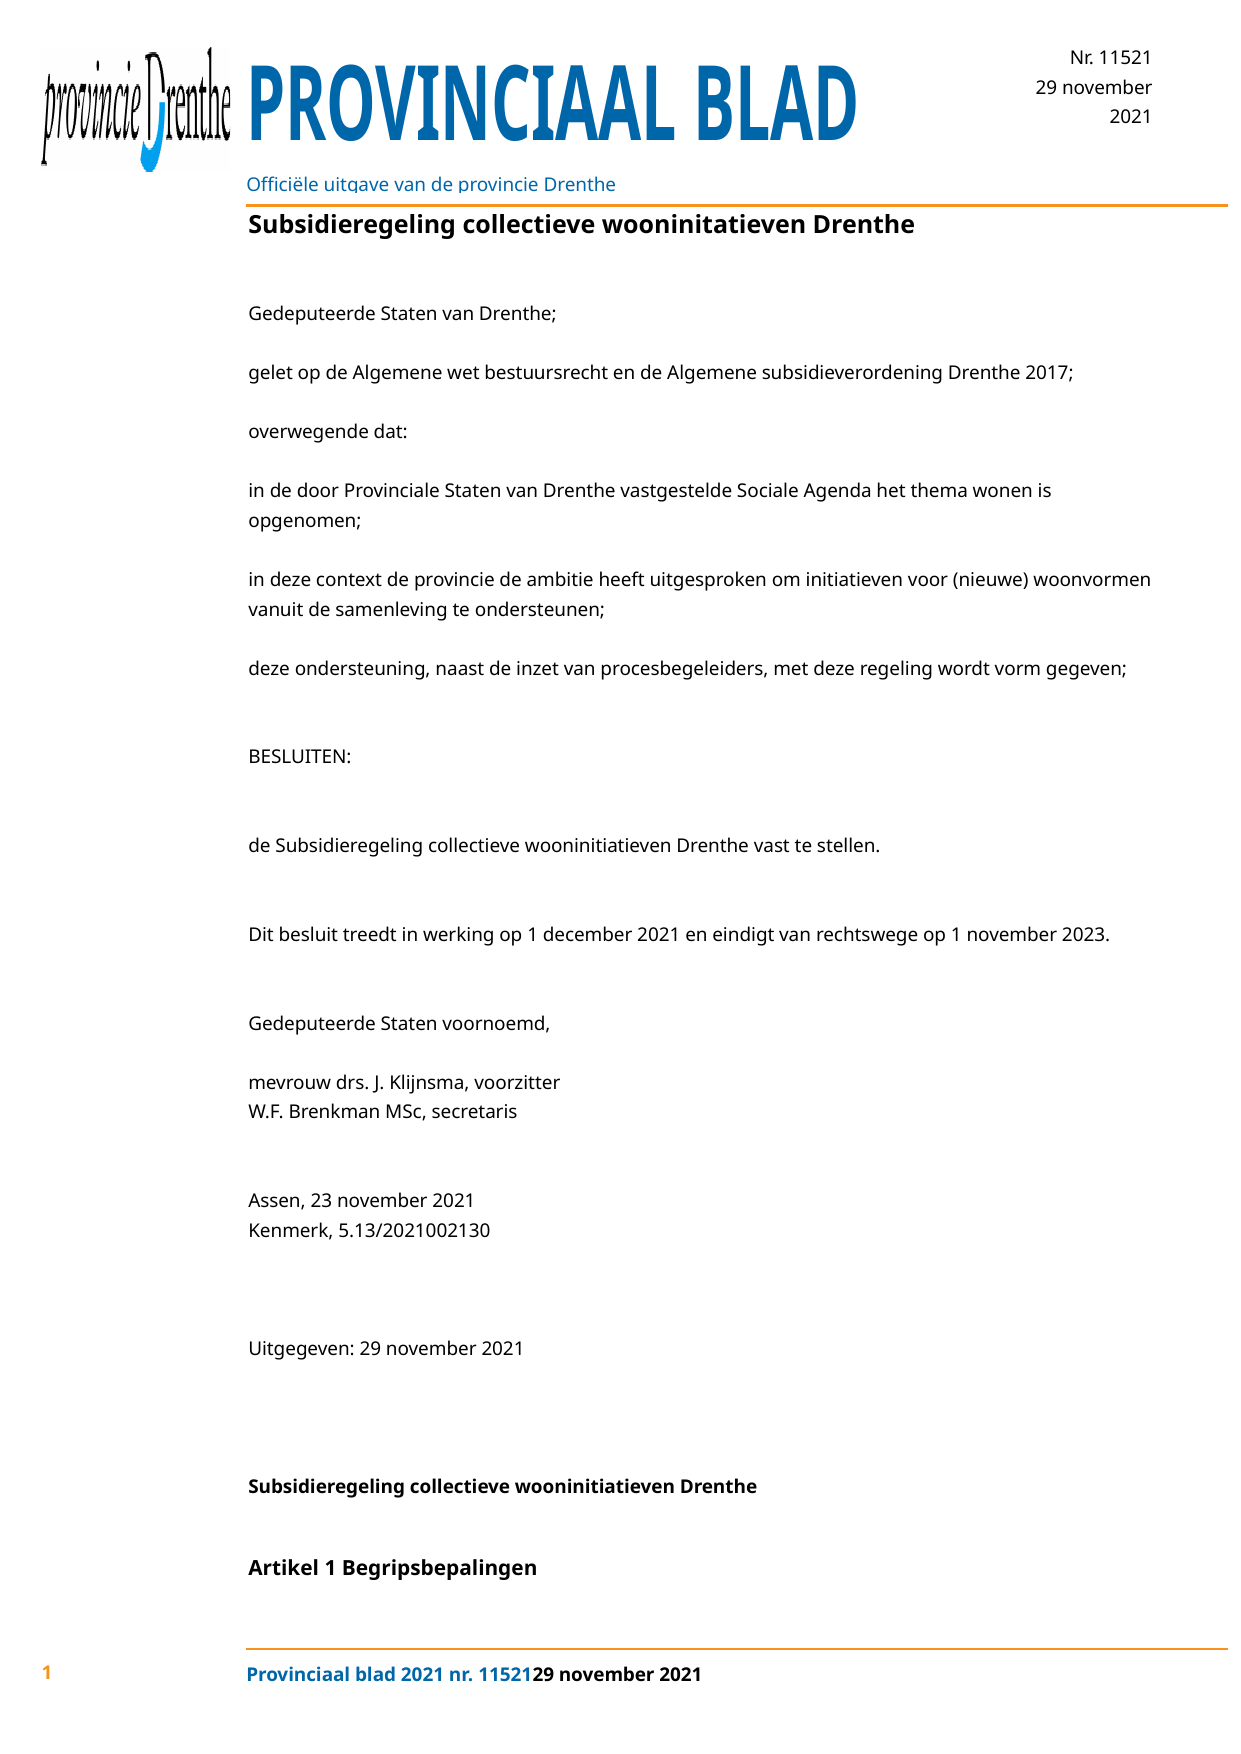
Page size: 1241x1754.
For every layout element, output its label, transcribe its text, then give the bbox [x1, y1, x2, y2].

text Uitgegeven: 29 november 2021 [248, 1335, 1152, 1361]
text in deze context de provincie de ambitie heeft uitgesproken om initiatieven voor (nieuwe) woonvormen vanuit de samenleving te ondersteunen; [248, 566, 1152, 621]
text Subsidieregeling collectieve wooninitatieven Drenthe [248, 207, 1152, 241]
text overwegende dat: [248, 418, 1152, 444]
text Subsidieregeling collectieve wooninitiatieven Drenthe [248, 1473, 1152, 1499]
text de Subsidieregeling collectieve wooninitiatieven Drenthe vast te stellen. [248, 832, 1152, 858]
picture [41, 47, 231, 172]
text BESLUITEN: [248, 744, 1152, 769]
text Artikel 1 Begripsbepalingen [248, 1553, 1152, 1582]
text Gedeputeerde Staten van Drenthe; [248, 300, 1152, 326]
text Assen, 23 november 2021 [248, 1187, 1152, 1213]
text gelet op de Algemene wet bestuursrecht en de Algemene subsidieverordening Drenthe 2017; [248, 359, 1152, 385]
text Kenmerk, 5.13/2021002130 [248, 1217, 1152, 1243]
text mevrouw drs. J. Klijnsma, voorzitter [248, 1069, 1152, 1095]
text Gedeputeerde Staten voornoemd, [248, 1010, 1152, 1036]
text deze ondersteuning, naast de inzet van procesbegeleiders, met deze regeling wordt vorm gegeven; [248, 655, 1152, 681]
text Dit besluit treedt in werking op 1 december 2021 en eindigt van rechtswege op 1 november 2023. [248, 921, 1152, 947]
text in de door Provinciale Staten van Drenthe vastgestelde Sociale Agenda het thema wonen is opgenomen; [248, 477, 1152, 533]
text W.F. Brenkman MSc, secretaris [248, 1099, 1152, 1124]
